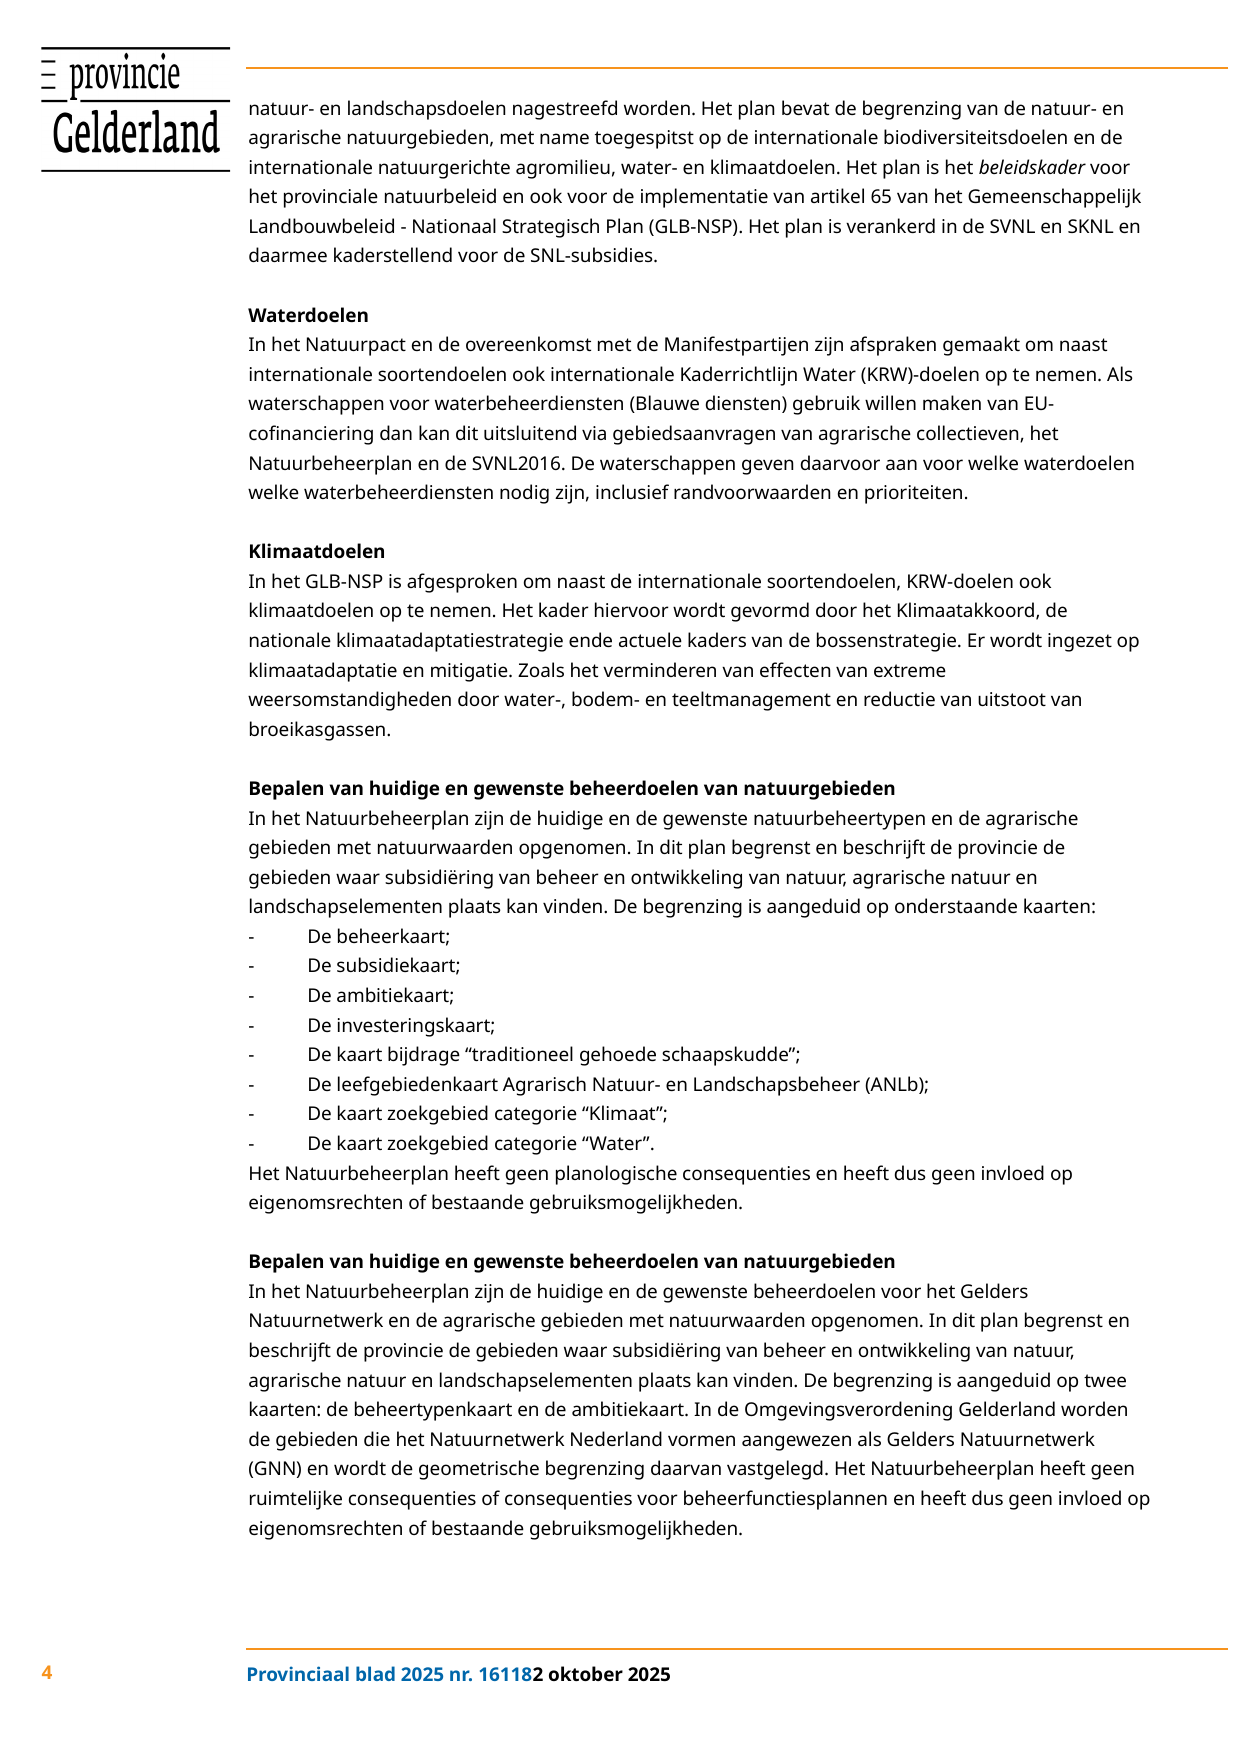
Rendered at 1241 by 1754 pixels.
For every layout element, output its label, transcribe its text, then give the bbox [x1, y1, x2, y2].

text In het GLB-NSP is afgesproken om naast de internationale soortendoelen, KRW-doelen ook klimaatdoelen op te nemen. Het kader hiervoor wordt gevormd door het Klimaatakkoord, de nationale klimaatadaptatiestrategie ende actuele kaders van de bossenstrategie. Er wordt ingezet op klimaatadaptatie en mitigatie. Zoals het verminderen van effecten van extreme weersomstandigheden door water-, bodem- en teeltmanagement en reductie van uitstoot van broeikasgassen. [248, 568, 1152, 742]
list De ambitiekaart; [248, 982, 1152, 1008]
text In het Natuurbeheerplan zijn de huidige en de gewenste natuurbeheertypen en de agrarische gebieden met natuurwaarden opgenomen. In dit plan begrenst en beschrijft de provincie de gebieden waar subsidiëring van beheer en ontwikkeling van natuur, agrarische natuur en landschapselementen plaats kan vinden. De begrenzing is aangeduid op onderstaande kaarten: [248, 805, 1152, 919]
list De kaart bijdrage “traditioneel gehoede schaapskudde”; [248, 1041, 1152, 1067]
list De beheerkaart; [248, 923, 1152, 949]
text natuur- en landschapsdoelen nagestreefd worden. Het plan bevat de begrenzing van de natuur- en agrarische natuurgebieden, met name toegespitst op de internationale biodiversiteitsdoelen en de internationale natuurgerichte agromilieu, water- en klimaatdoelen. Het plan is het beleidskader voor het provinciale natuurbeleid en ook voor de implementatie van artikel 65 van het Gemeenschappelijk Landbouwbeleid - Nationaal Strategisch Plan (GLB-NSP). Het plan is verankerd in de SVNL en SKNL en daarmee kaderstellend voor de SNL-subsidies. [248, 95, 1152, 268]
list De investeringskaart; [248, 1012, 1152, 1038]
text In het Natuurpact en de overeenkomst met de Manifestpartijen zijn afspraken gemaakt om naast internationale soortendoelen ook internationale Kaderrichtlijn Water (KRW)-doelen op te nemen. Als waterschappen voor waterbeheerdiensten (Blauwe diensten) gebruik willen maken van EU-cofinanciering dan kan dit uitsluitend via gebiedsaanvragen van agrarische collectieven, het Natuurbeheerplan en de SVNL2016. De waterschappen geven daarvoor aan voor welke waterdoelen welke waterbeheerdiensten nodig zijn, inclusief randvoorwaarden en prioriteiten. [248, 331, 1152, 505]
list De leefgebiedenkaart Agrarisch Natuur- en Landschapsbeheer (ANLb); [248, 1071, 1152, 1097]
text Het Natuurbeheerplan heeft geen planologische consequenties en heeft dus geen invloed op eigenomsrechten of bestaande gebruiksmogelijkheden. [248, 1160, 1152, 1215]
text Waterdoelen [248, 302, 1152, 328]
text Bepalen van huidige en gewenste beheerdoelen van natuurgebieden [248, 775, 1152, 801]
list De kaart zoekgebied categorie “Klimaat”; [248, 1101, 1152, 1126]
picture [41, 47, 231, 172]
list De kaart zoekgebied categorie “Water”. [248, 1130, 1152, 1156]
text In het Natuurbeheerplan zijn de huidige en de gewenste beheerdoelen voor het Gelders Natuurnetwerk en de agrarische gebieden met natuurwaarden opgenomen. In dit plan begrenst en beschrijft de provincie de gebieden waar subsidiëring van beheer en ontwikkeling van natuur, agrarische natuur en landschapselementen plaats kan vinden. De begrenzing is aangeduid op twee kaarten: de beheertypenkaart en de ambitiekaart. In de Omgevingsverordening Gelderland worden de gebieden die het Natuurnetwerk Nederland vormen aangewezen als Gelders Natuurnetwerk (GNN) en wordt de geometrische begrenzing daarvan vastgelegd. Het Natuurbeheerplan heeft geen ruimtelijke consequenties of consequenties voor beheerfunctiesplannen en heeft dus geen invloed op eigenomsrechten of bestaande gebruiksmogelijkheden. [248, 1278, 1152, 1541]
list De subsidiekaart; [248, 953, 1152, 978]
text Bepalen van huidige en gewenste beheerdoelen van natuurgebieden [248, 1248, 1152, 1274]
text Klimaatdoelen [248, 538, 1152, 564]
